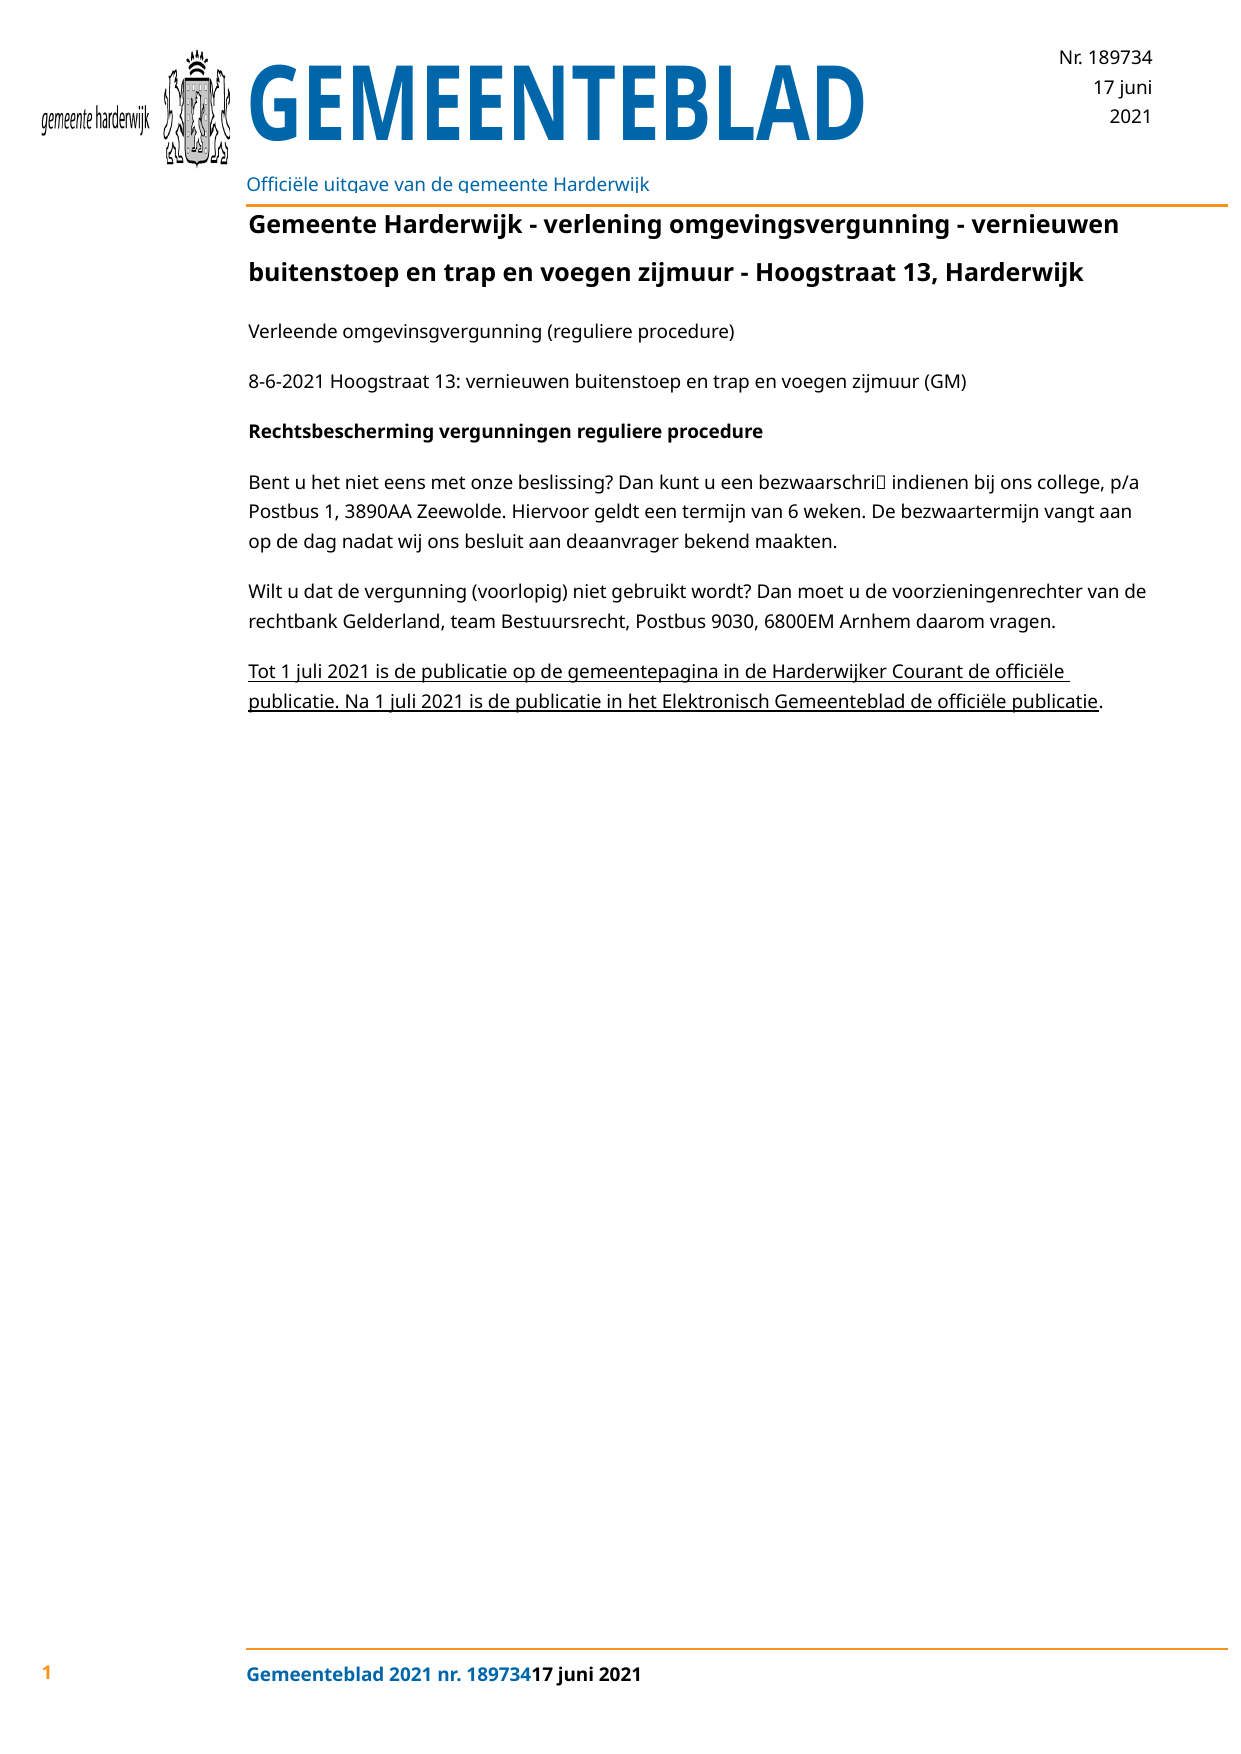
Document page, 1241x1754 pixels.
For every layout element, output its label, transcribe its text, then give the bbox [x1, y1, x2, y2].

text Verleende omgevinsgvergunning (reguliere procedure) [248, 318, 1152, 344]
text Gemeente Harderwijk - verlening omgevingsvergunning - vernieuwen buitenstoep en trap en voegen zijmuur - Hoogstraat 13, Harderwijk [248, 207, 1152, 288]
text Tot 1 juli 2021 is de publicatie op de gemeentepagina in de Harderwijker Courant de officiële publicatie. Na 1 juli 2021 is de publicatie in het Elektronisch Gemeenteblad de officiële publicatie. [248, 659, 1152, 714]
text Wilt u dat de vergunning (voorlopig) niet gebruikt wordt? Dan moet u de voorzieningenrechter van de rechtbank Gelderland, team Bestuursrecht, Postbus 9030, 6800EM Arnhem daarom vragen. [248, 579, 1152, 634]
text 8-6-2021 Hoogstraat 13: vernieuwen buitenstoep en trap en voegen zijmuur (GM) [248, 368, 1152, 394]
text Bent u het niet eens met onze beslissing? Dan kunt u een bezwaarschri􀅌 indienen bij ons college, p/a Postbus 1, 3890AA Zeewolde. Hiervoor geldt een termijn van 6 weken. De bezwaartermijn vangt aan op de dag nadat wij ons besluit aan deaanvrager bekend maakten. [248, 469, 1152, 554]
text Rechtsbescherming vergunningen reguliere procedure [248, 419, 1152, 444]
picture [41, 47, 231, 172]
